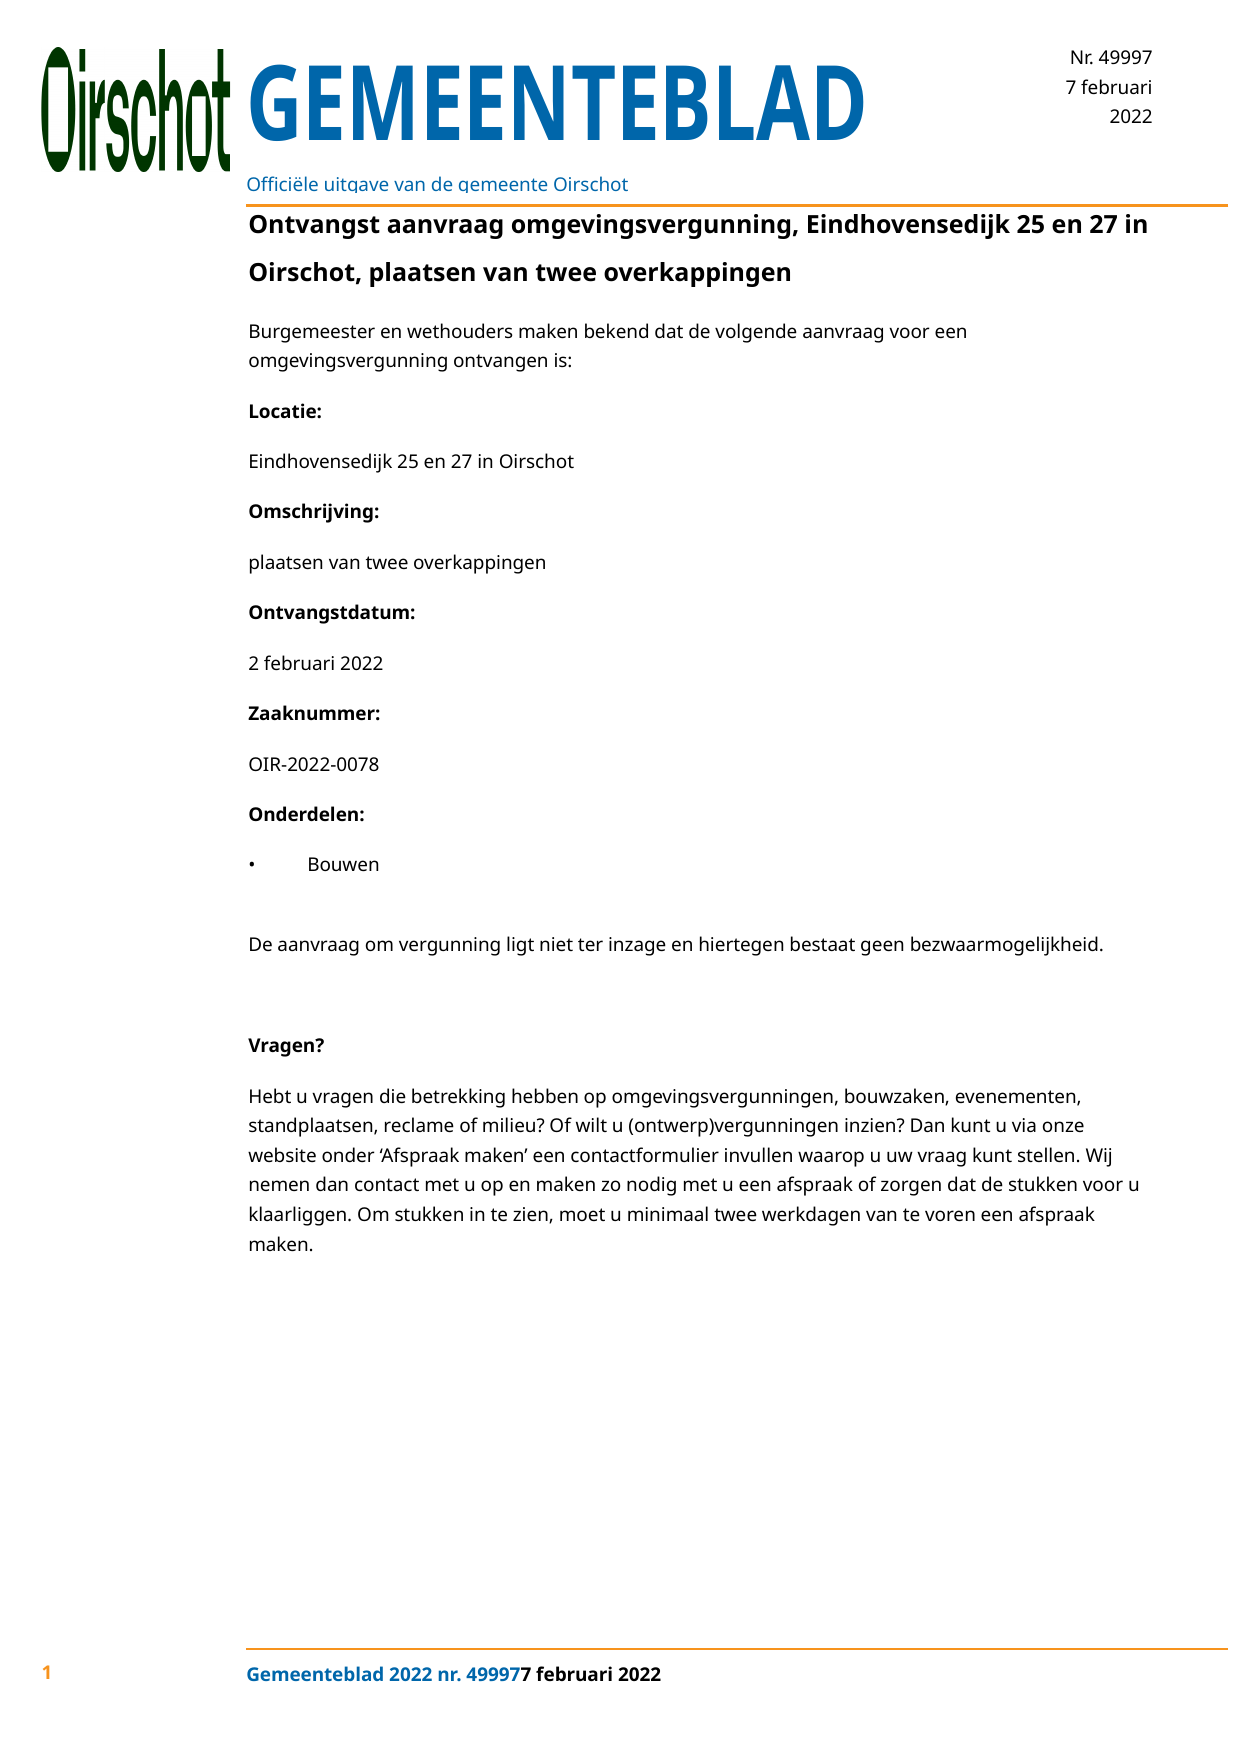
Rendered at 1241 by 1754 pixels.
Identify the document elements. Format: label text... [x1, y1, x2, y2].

text Vragen? [248, 1032, 1152, 1058]
picture [41, 47, 231, 172]
text Zaaknummer: [248, 700, 1152, 726]
list Bouwen [248, 852, 1152, 877]
text Burgemeester en wethouders maken bekend dat de volgende aanvraag voor een omgevingsvergunning ontvangen is: [248, 318, 1152, 373]
text Ontvangstdatum: [248, 599, 1152, 625]
text Onderdelen: [248, 801, 1152, 827]
text OIR-2022-0078 [248, 751, 1152, 777]
text 2 februari 2022 [248, 650, 1152, 676]
text De aanvraag om vergunning ligt niet ter inzage en hiertegen bestaat geen bezwaarmogelijkheid. [248, 932, 1152, 957]
text Locatie: [248, 398, 1152, 424]
text Omschrijving: [248, 499, 1152, 524]
text plaatsen van twee overkappingen [248, 549, 1152, 575]
text Eindhovensedijk 25 en 27 in Oirschot [248, 448, 1152, 474]
text Ontvangst aanvraag omgevingsvergunning, Eindhovensedijk 25 en 27 in Oirschot, plaatsen van twee overkappingen [248, 207, 1152, 288]
text Hebt u vragen die betrekking hebben op omgevingsvergunningen, bouwzaken, evenementen, standplaatsen, reclame of milieu? Of wilt u (ontwerp)vergunningen inzien? Dan kunt u via onze website onder ‘Afspraak maken’ een contactformulier invullen waarop u uw vraag kunt stellen. Wij nemen dan contact met u op en maken zo nodig met u een afspraak of zorgen dat de stukken voor u klaarliggen. Om stukken in te zien, moet u minimaal twee werkdagen van te voren een afspraak maken. [248, 1083, 1152, 1257]
